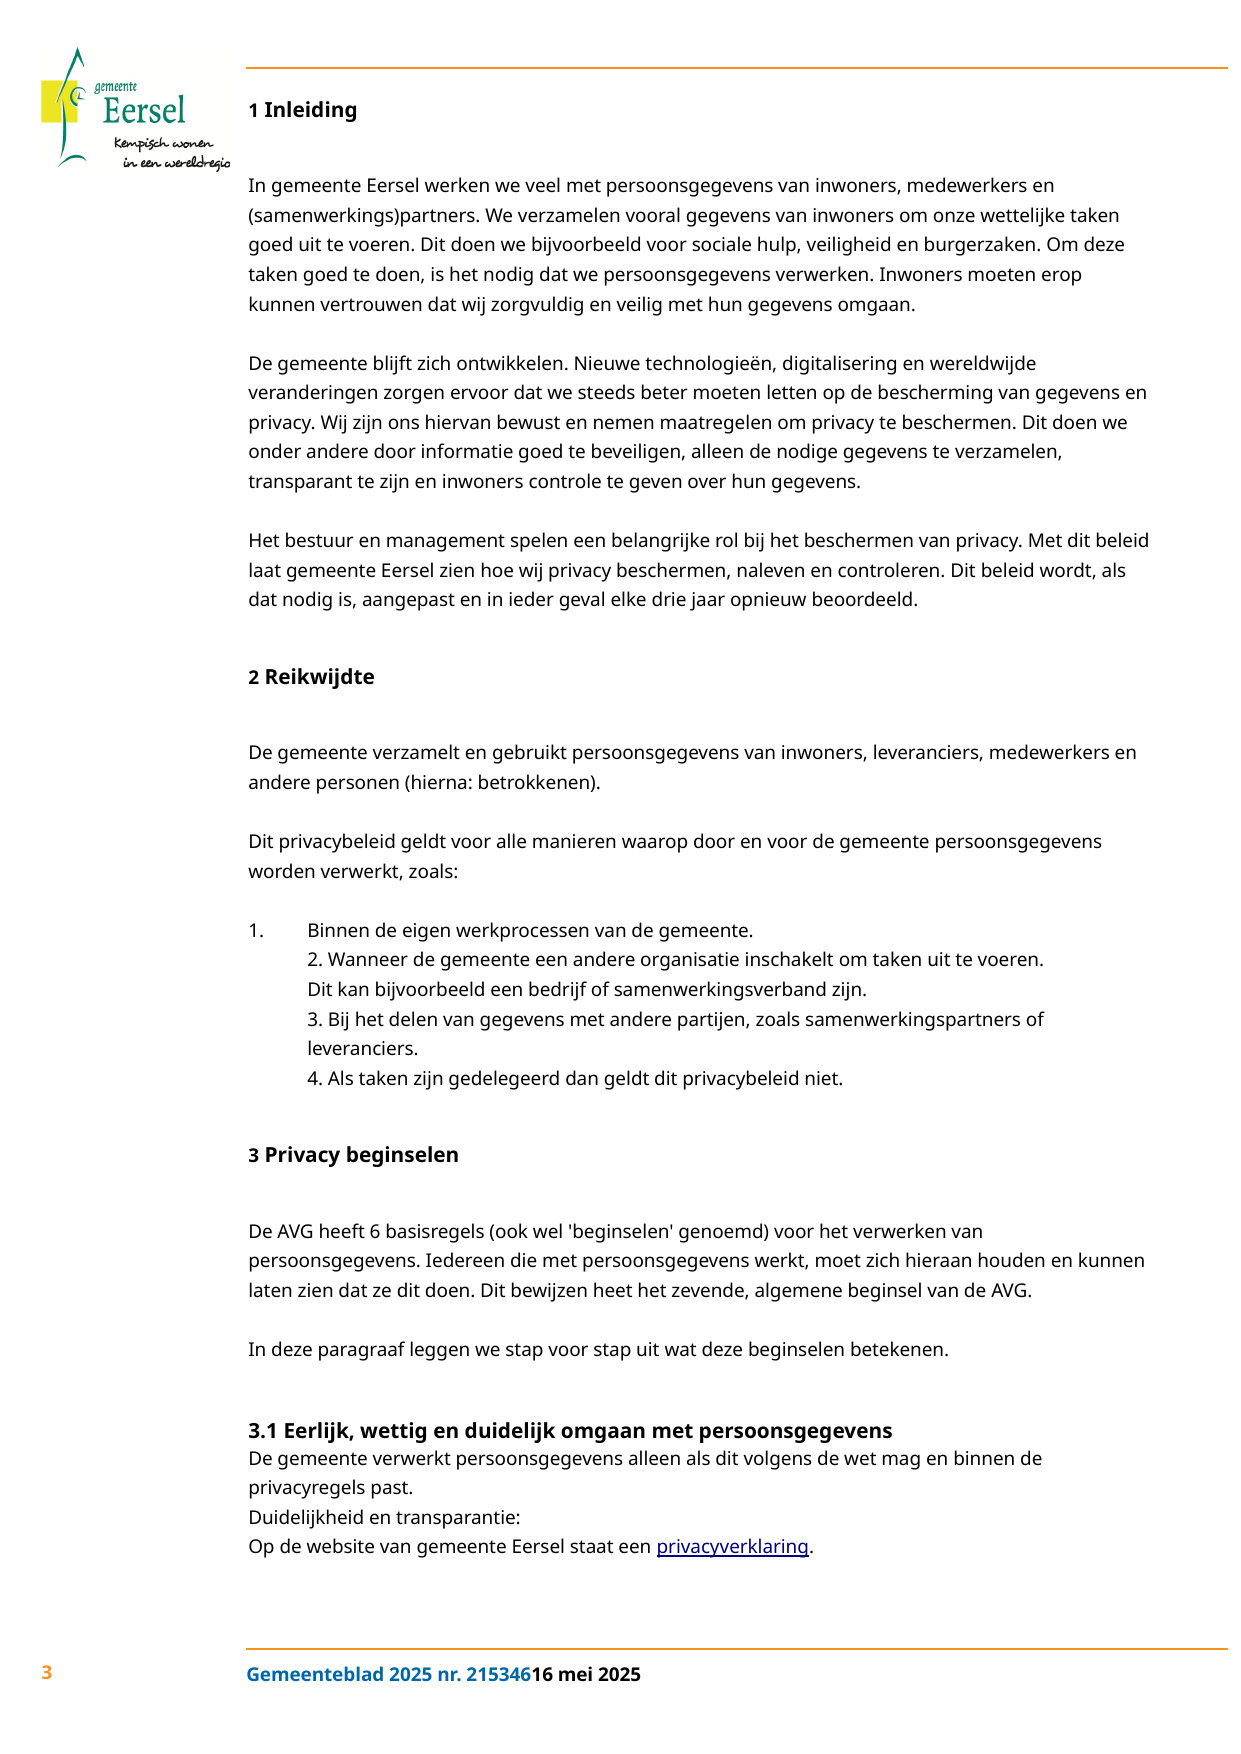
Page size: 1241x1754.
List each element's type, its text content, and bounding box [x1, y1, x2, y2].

list 4. Als taken zijn gedelegeerd dan geldt dit privacybeleid niet. [248, 1065, 1152, 1091]
text 2 Reikwijdte [248, 662, 1152, 690]
text De gemeente blijft zich ontwikkelen. Nieuwe technologieën, digitalisering en wereldwijde veranderingen zorgen ervoor dat we steeds beter moeten letten op de bescherming van gegevens en privacy. Wij zijn ons hiervan bewust en nemen maatregelen om privacy te beschermen. Dit doen we onder andere door informatie goed te beveiligen, alleen de nodige gegevens te verzamelen, transparant te zijn en inwoners controle te geven over hun gegevens. [248, 350, 1152, 494]
list 3. Bij het delen van gegevens met andere partijen, zoals samenwerkingspartners of [248, 1006, 1152, 1032]
text 3 Privacy beginselen [248, 1140, 1152, 1169]
list leveranciers. [248, 1035, 1152, 1061]
text Duidelijkheid en transparantie: [248, 1504, 1152, 1529]
text In deze paragraaf leggen we stap voor stap uit wat deze beginselen betekenen. [248, 1336, 1152, 1362]
text Dit privacybeleid geldt voor alle manieren waarop door en voor de gemeente persoonsgegevens worden verwerkt, zoals: [248, 828, 1152, 884]
list Binnen de eigen werkprocessen van de gemeente. [248, 917, 1152, 943]
text De AVG heeft 6 basisregels (ook wel 'beginselen' genoemd) voor het verwerken van persoonsgegevens. Iedereen die met persoonsgegevens werkt, moet zich hieraan houden en kunnen laten zien dat ze dit doen. Dit bewijzen heet het zevende, algemene beginsel van de AVG. [248, 1218, 1152, 1303]
text De gemeente verwerkt persoonsgegevens alleen als dit volgens de wet mag en binnen de privacyregels past. [248, 1445, 1152, 1500]
text Het bestuur en management spelen een belangrijke rol bij het beschermen van privacy. Met dit beleid laat gemeente Eersel zien hoe wij privacy beschermen, naleven en controleren. Dit beleid wordt, als dat nodig is, aangepast en in ieder geval elke drie jaar opnieuw beoordeeld. [248, 527, 1152, 612]
text De gemeente verzamelt en gebruikt persoonsgegevens van inwoners, leveranciers, medewerkers en andere personen (hierna: betrokkenen). [248, 739, 1152, 795]
text 3.1 Eerlijk, wettig en duidelijk omgaan met persoonsgegevens [248, 1416, 1152, 1445]
picture [41, 47, 231, 172]
list Dit kan bijvoorbeeld een bedrijf of samenwerkingsverband zijn. [248, 976, 1152, 1002]
text 1 Inleiding [248, 95, 1152, 123]
text Op de website van gemeente Eersel staat een privacyverklaring. [248, 1533, 1152, 1559]
list 2. Wanneer de gemeente een andere organisatie inschakelt om taken uit te voeren. [248, 947, 1152, 972]
text In gemeente Eersel werken we veel met persoonsgegevens van inwoners, medewerkers en (samenwerkings)partners. We verzamelen vooral gegevens van inwoners om onze wettelijke taken goed uit te voeren. Dit doen we bijvoorbeeld voor sociale hulp, veiligheid en burgerzaken. Om deze taken goed te doen, is het nodig dat we persoonsgegevens verwerken. Inwoners moeten erop kunnen vertrouwen dat wij zorgvuldig en veilig met hun gegevens omgaan. [248, 172, 1152, 317]
